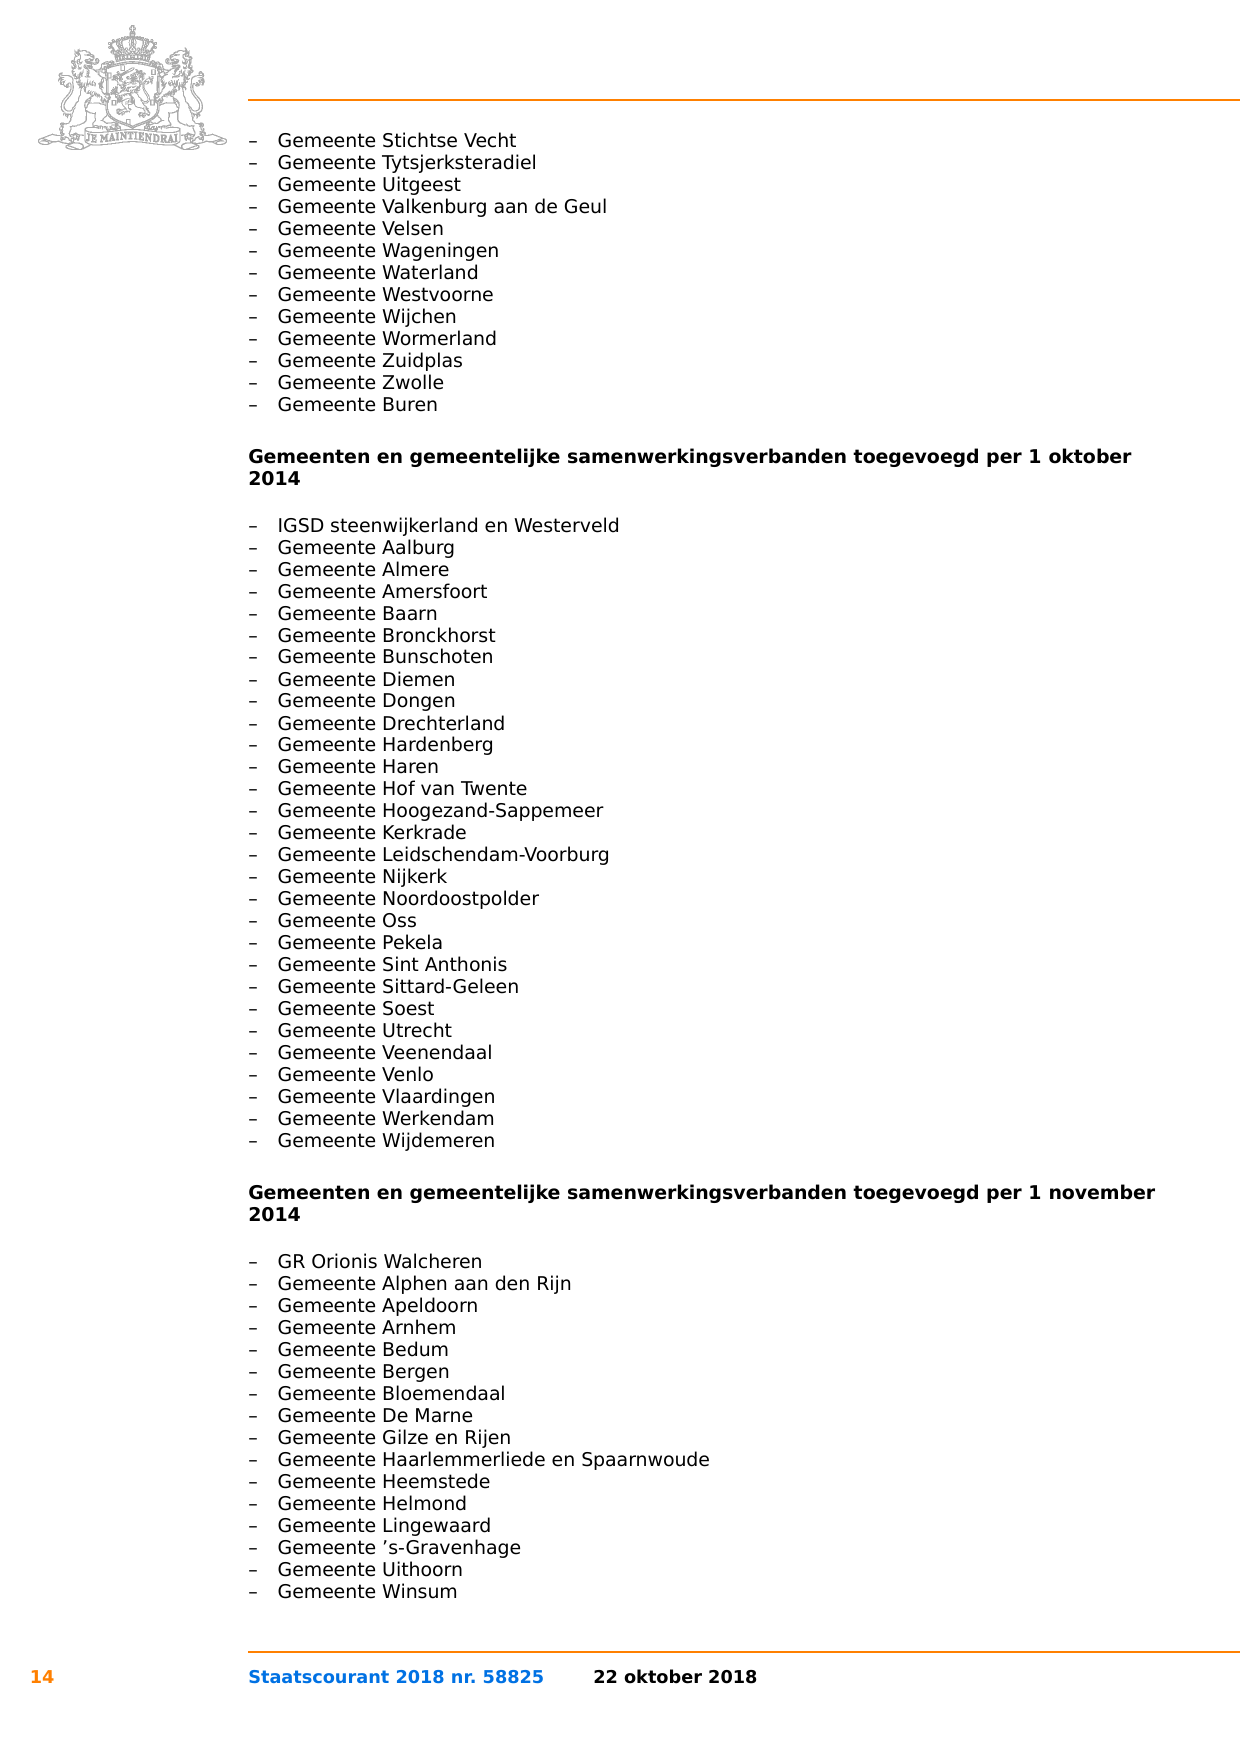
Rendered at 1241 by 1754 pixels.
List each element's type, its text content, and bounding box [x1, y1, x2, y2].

text – Gemeente Valkenburg aan de Geul [248, 196, 1163, 218]
text – Gemeente Kerkrade [248, 822, 1163, 844]
text – Gemeente Veenendaal [248, 1042, 1163, 1064]
text – Gemeente Helmond [248, 1493, 1163, 1515]
text – Gemeente Wageningen [248, 240, 1163, 262]
text – Gemeente ’s-Gravenhage [248, 1537, 1163, 1559]
text – Gemeente Leidschendam-Voorburg [248, 844, 1163, 866]
text – Gemeente Dongen [248, 690, 1163, 712]
text – Gemeente Lingewaard [248, 1515, 1163, 1537]
text – Gemeente Amersfoort [248, 581, 1163, 602]
text – Gemeente Alphen aan den Rijn [248, 1273, 1163, 1295]
text – Gemeente Vlaardingen [248, 1086, 1163, 1108]
text – GR Orionis Walcheren [248, 1251, 1163, 1273]
subtitle Gemeenten en gemeentelijke samenwerkingsverbanden toegevoegd per 1 oktober 2014 [248, 446, 1163, 489]
text – Gemeente Buren [248, 394, 1163, 416]
text – Gemeente Wijchen [248, 306, 1163, 328]
text – Gemeente Uitgeest [248, 174, 1163, 196]
text – Gemeente Bloemendaal [248, 1383, 1163, 1405]
text – Gemeente Apeldoorn [248, 1295, 1163, 1317]
text – Gemeente Wormerland [248, 328, 1163, 350]
text – Gemeente Uithoorn [248, 1559, 1163, 1581]
text – Gemeente Soest [248, 998, 1163, 1020]
text – IGSD steenwijkerland en Westerveld [248, 514, 1163, 537]
text – Gemeente Pekela [248, 932, 1163, 954]
text – Gemeente Sint Anthonis [248, 954, 1163, 976]
text – Gemeente Aalburg [248, 537, 1163, 558]
text – Gemeente Haarlemmerliede en Spaarnwoude [248, 1449, 1163, 1471]
text – Gemeente Wijdemeren [248, 1130, 1163, 1152]
text – Gemeente Bergen [248, 1361, 1163, 1383]
text – Gemeente Sittard-Geleen [248, 976, 1163, 998]
text – Gemeente Westvoorne [248, 284, 1163, 306]
text – Gemeente Bedum [248, 1339, 1163, 1361]
text – Gemeente Velsen [248, 218, 1163, 240]
text – Gemeente Zuidplas [248, 350, 1163, 372]
text – Gemeente Bunschoten [248, 646, 1163, 668]
text – Gemeente Noordoostpolder [248, 888, 1163, 910]
text – Gemeente Waterland [248, 262, 1163, 284]
text – Gemeente Zwolle [248, 372, 1163, 394]
text – Gemeente Venlo [248, 1064, 1163, 1086]
text – Gemeente Hoogezand-Sappemeer [248, 800, 1163, 822]
text – Gemeente Drechterland [248, 712, 1163, 734]
text – Gemeente Diemen [248, 668, 1163, 690]
text – Gemeente Werkendam [248, 1108, 1163, 1130]
text – Gemeente Heemstede [248, 1471, 1163, 1493]
text – Gemeente Bronckhorst [248, 624, 1163, 646]
text – Gemeente Arnhem [248, 1317, 1163, 1339]
text – Gemeente Tytsjerksteradiel [248, 152, 1163, 174]
text – Gemeente Hof van Twente [248, 778, 1163, 800]
text – Gemeente Stichtse Vecht [248, 130, 1163, 152]
text – Gemeente Nijkerk [248, 866, 1163, 888]
text – Gemeente Oss [248, 910, 1163, 932]
text – Gemeente Gilze en Rijen [248, 1427, 1163, 1449]
text – Gemeente Winsum [248, 1581, 1163, 1603]
subtitle Gemeenten en gemeentelijke samenwerkingsverbanden toegevoegd per 1 november 2014 [248, 1182, 1163, 1226]
text – Gemeente Haren [248, 756, 1163, 778]
picture [38, 25, 227, 150]
text – Gemeente Utrecht [248, 1020, 1163, 1042]
text – Gemeente Baarn [248, 602, 1163, 624]
text – Gemeente De Marne [248, 1405, 1163, 1427]
text – Gemeente Almere [248, 558, 1163, 581]
text – Gemeente Hardenberg [248, 734, 1163, 756]
